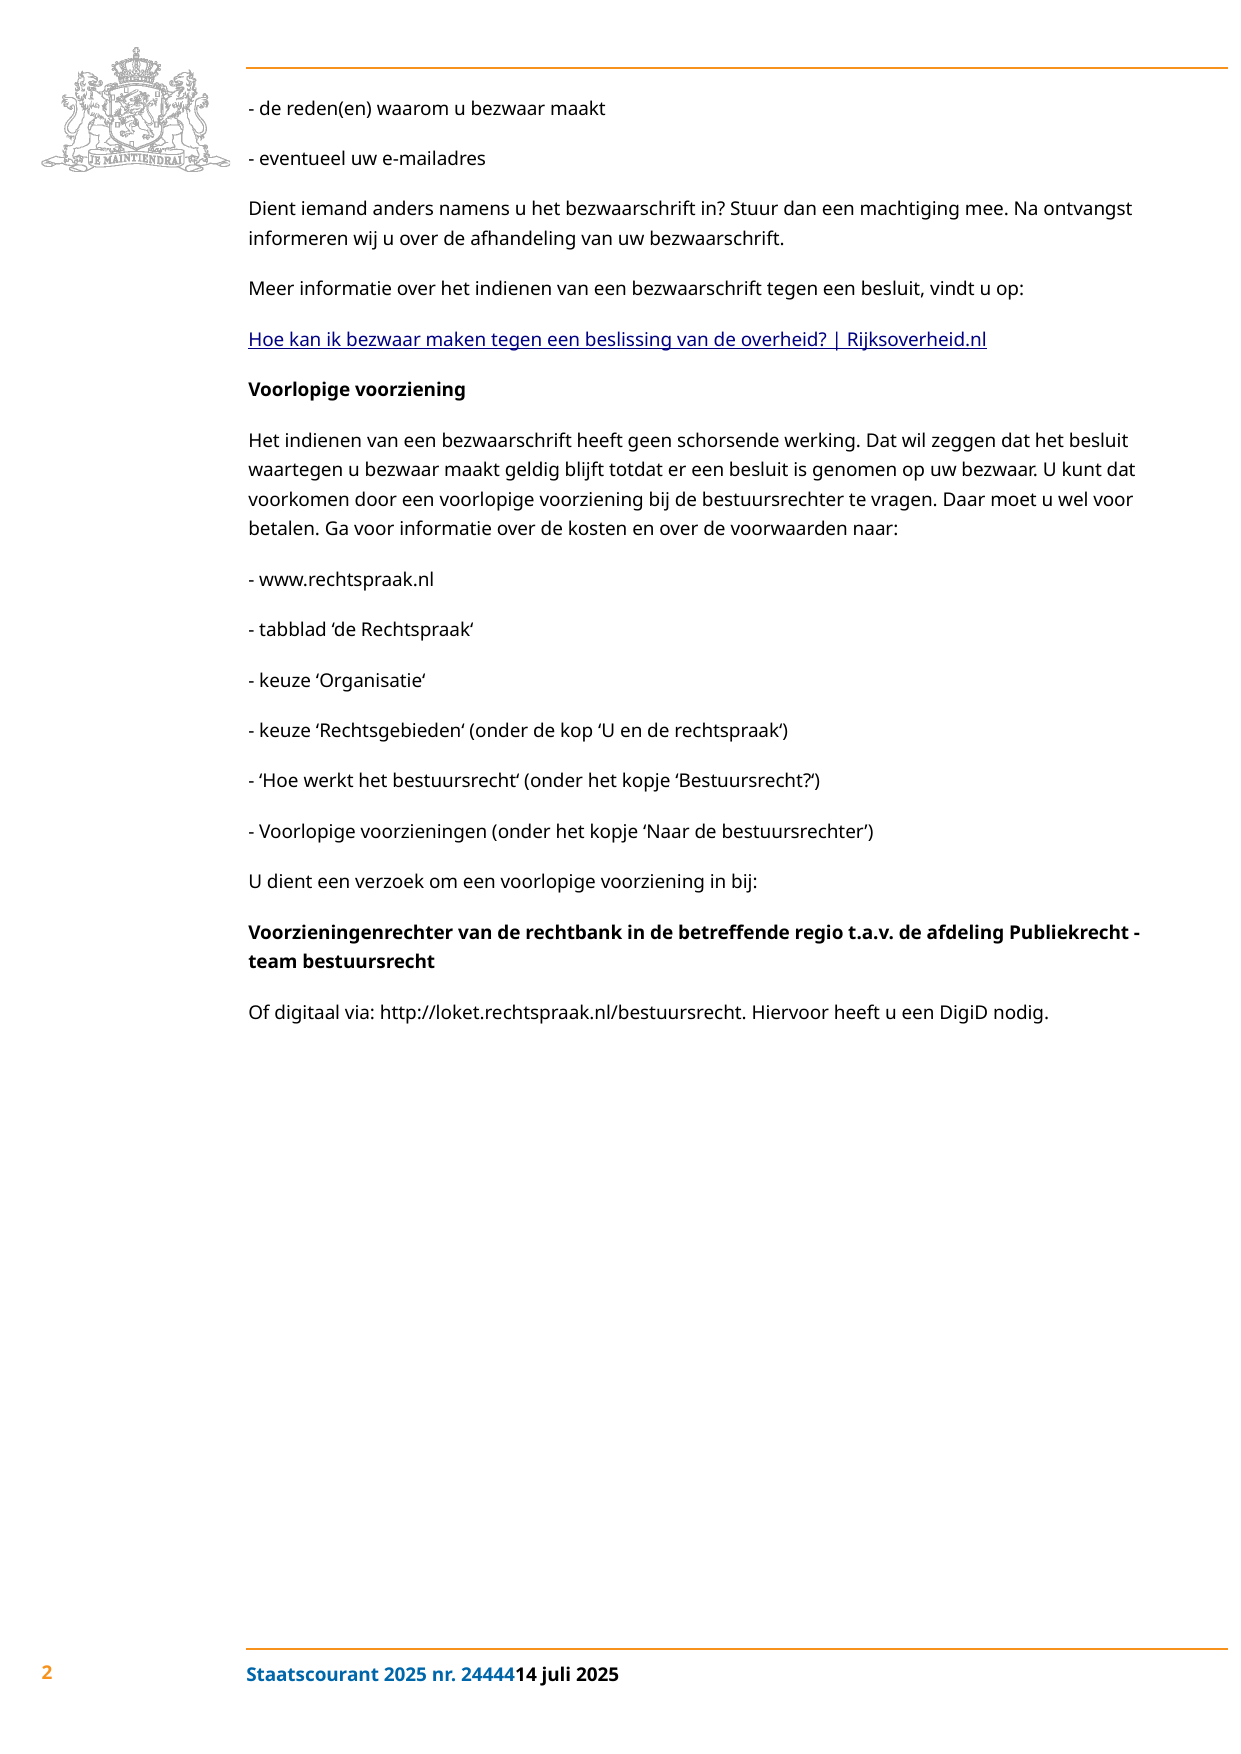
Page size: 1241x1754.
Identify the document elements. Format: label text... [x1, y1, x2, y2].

text Het indienen van een bezwaarschrift heeft geen schorsende werking. Dat wil zeggen dat het besluit waartegen u bezwaar maakt geldig blijft totdat er een besluit is genomen op uw bezwaar. U kunt dat voorkomen door een voorlopige voorziening bij de bestuursrechter te vragen. Daar moet u wel voor betalen. Ga voor informatie over de kosten en over de voorwaarden naar: [248, 427, 1152, 541]
text - ‘Hoe werkt het bestuursrecht‘ (onder het kopje ‘Bestuursrecht?‘) [248, 768, 1152, 793]
picture [41, 47, 231, 172]
text Meer informatie over het indienen van een bezwaarschrift tegen een besluit, vindt u op: [248, 276, 1152, 301]
text - keuze ‘Rechtsgebieden‘ (onder de kop ‘U en de rechtspraak‘) [248, 717, 1152, 743]
text Hoe kan ik bezwaar maken tegen een beslissing van de overheid? | Rijksoverheid.nl [248, 326, 1152, 352]
text - tabblad ‘de Rechtspraak‘ [248, 616, 1152, 642]
text - de reden(en) waarom u bezwaar maakt [248, 95, 1152, 121]
text - eventueel uw e-mailadres [248, 145, 1152, 171]
text Voorlopige voorziening [248, 376, 1152, 402]
text - Voorlopige voorzieningen (onder het kopje ‘Naar de bestuursrechter’) [248, 818, 1152, 844]
text U dient een verzoek om een voorlopige voorziening in bij: [248, 868, 1152, 894]
text - keuze ‘Organisatie‘ [248, 667, 1152, 693]
text Dient iemand anders namens u het bezwaarschrift in? Stuur dan een machtiging mee. Na ontvangst informeren wij u over de afhandeling van uw bezwaarschrift. [248, 196, 1152, 251]
text - www.rechtspraak.nl [248, 566, 1152, 592]
text Voorzieningenrechter van de rechtbank in de betreffende regio t.a.v. de afdeling Publiekrecht - team bestuursrecht [248, 919, 1152, 974]
text Of digitaal via: http://loket.rechtspraak.nl/bestuursrecht. Hiervoor heeft u een DigiD nodig. [248, 999, 1152, 1025]
